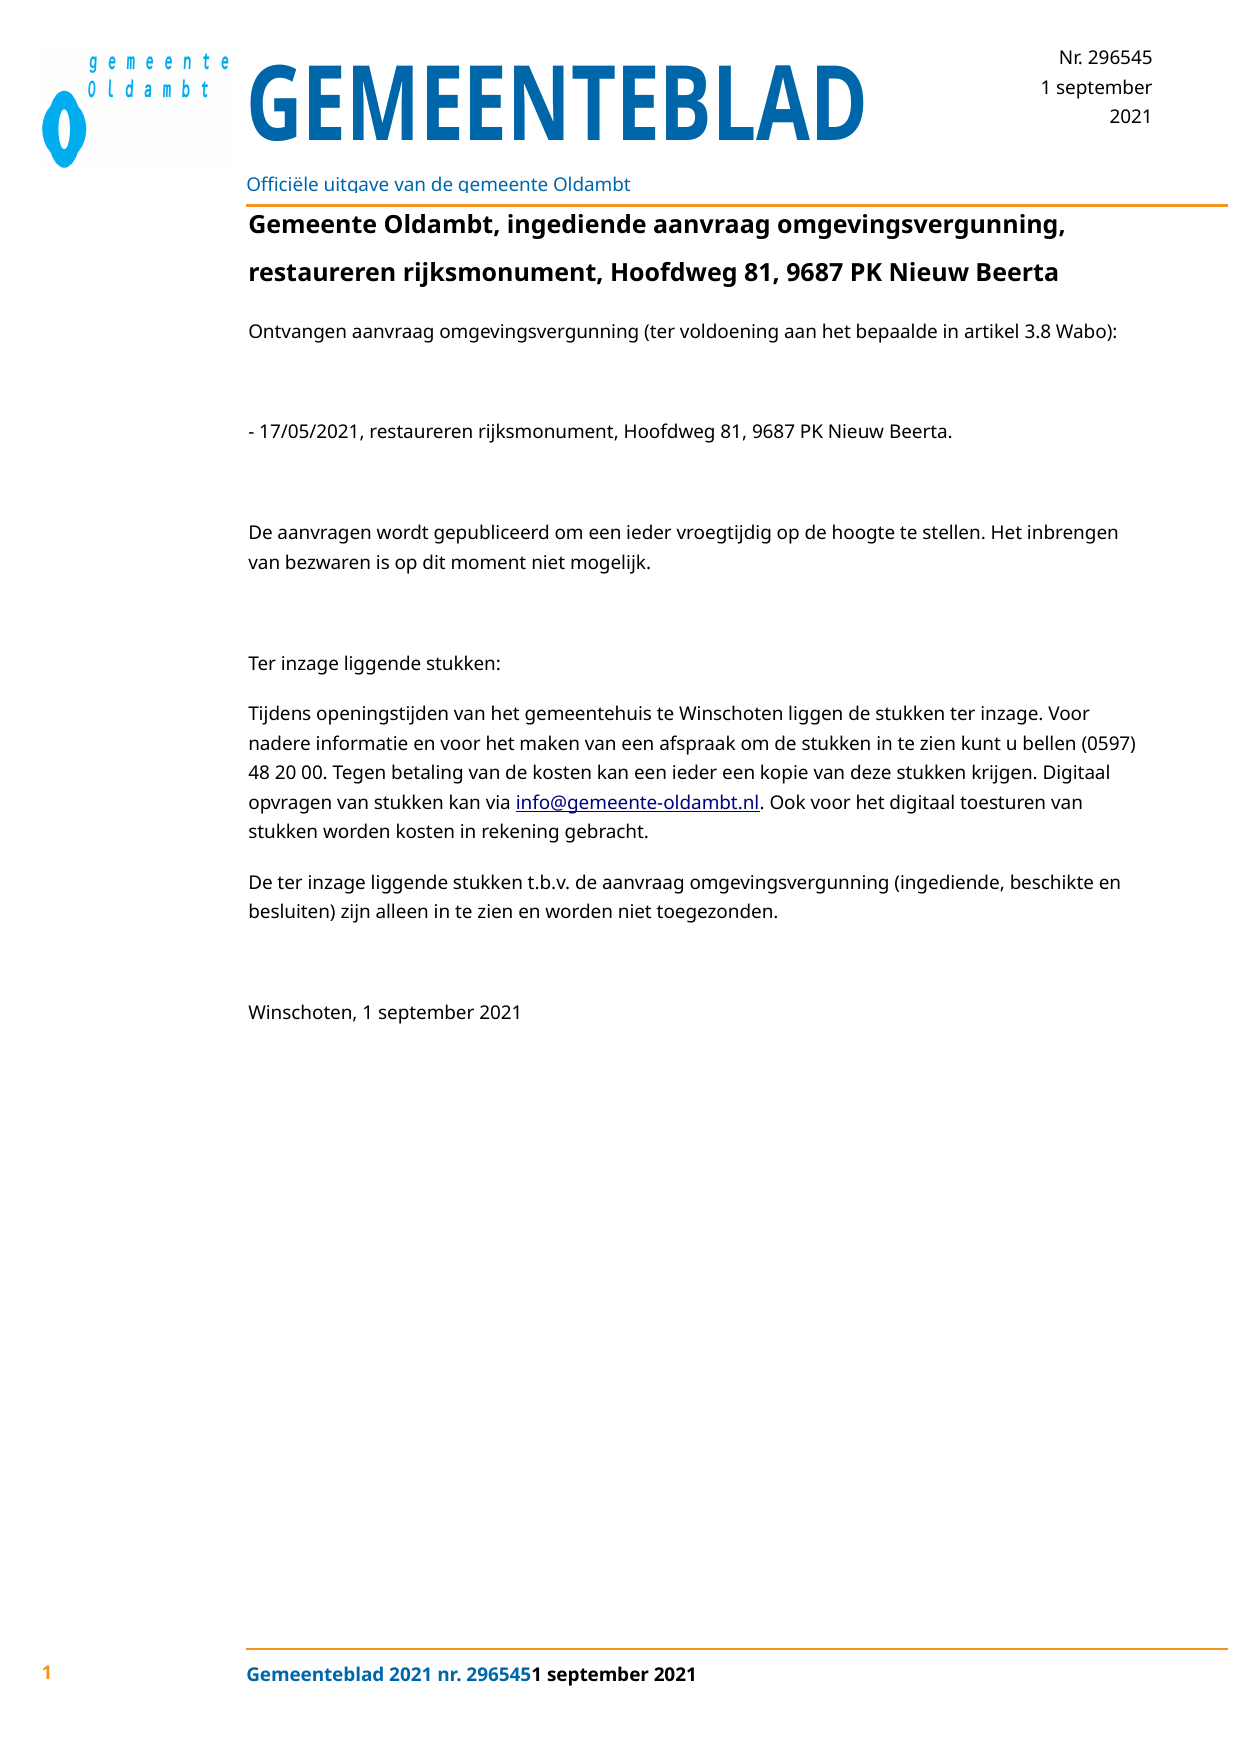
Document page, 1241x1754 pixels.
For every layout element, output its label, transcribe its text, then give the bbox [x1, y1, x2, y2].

text Gemeente Oldambt, ingediende aanvraag omgevingsvergunning, restaureren rijksmonument, Hoofdweg 81, 9687 PK Nieuw Beerta [248, 207, 1152, 288]
text Ter inzage liggende stukken: [248, 650, 1152, 676]
text De ter inzage liggende stukken t.b.v. de aanvraag omgevingsvergunning (ingediende, beschikte en besluiten) zijn alleen in te zien en worden niet toegezonden. [248, 869, 1152, 924]
picture [41, 47, 231, 172]
text Tijdens openingstijden van het gemeentehuis te Winschoten liggen de stukken ter inzage. Voor nadere informatie en voor het maken van een afspraak om de stukken in te zien kunt u bellen (0597) 48 20 00. Tegen betaling van de kosten kan een ieder een kopie van deze stukken krijgen. Digitaal opvragen van stukken kan via info@gemeente-oldambt.nl. Ook voor het digitaal toesturen van stukken worden kosten in rekening gebracht. [248, 700, 1152, 844]
text Winschoten, 1 september 2021 [248, 999, 1152, 1025]
text - 17/05/2021, restaureren rijksmonument, Hoofdweg 81, 9687 PK Nieuw Beerta. [248, 419, 1152, 444]
text De aanvragen wordt gepubliceerd om een ieder vroegtijdig op de hoogte te stellen. Het inbrengen van bezwaren is op dit moment niet mogelijk. [248, 519, 1152, 575]
text Ontvangen aanvraag omgevingsvergunning (ter voldoening aan het bepaalde in artikel 3.8 Wabo): [248, 318, 1152, 344]
